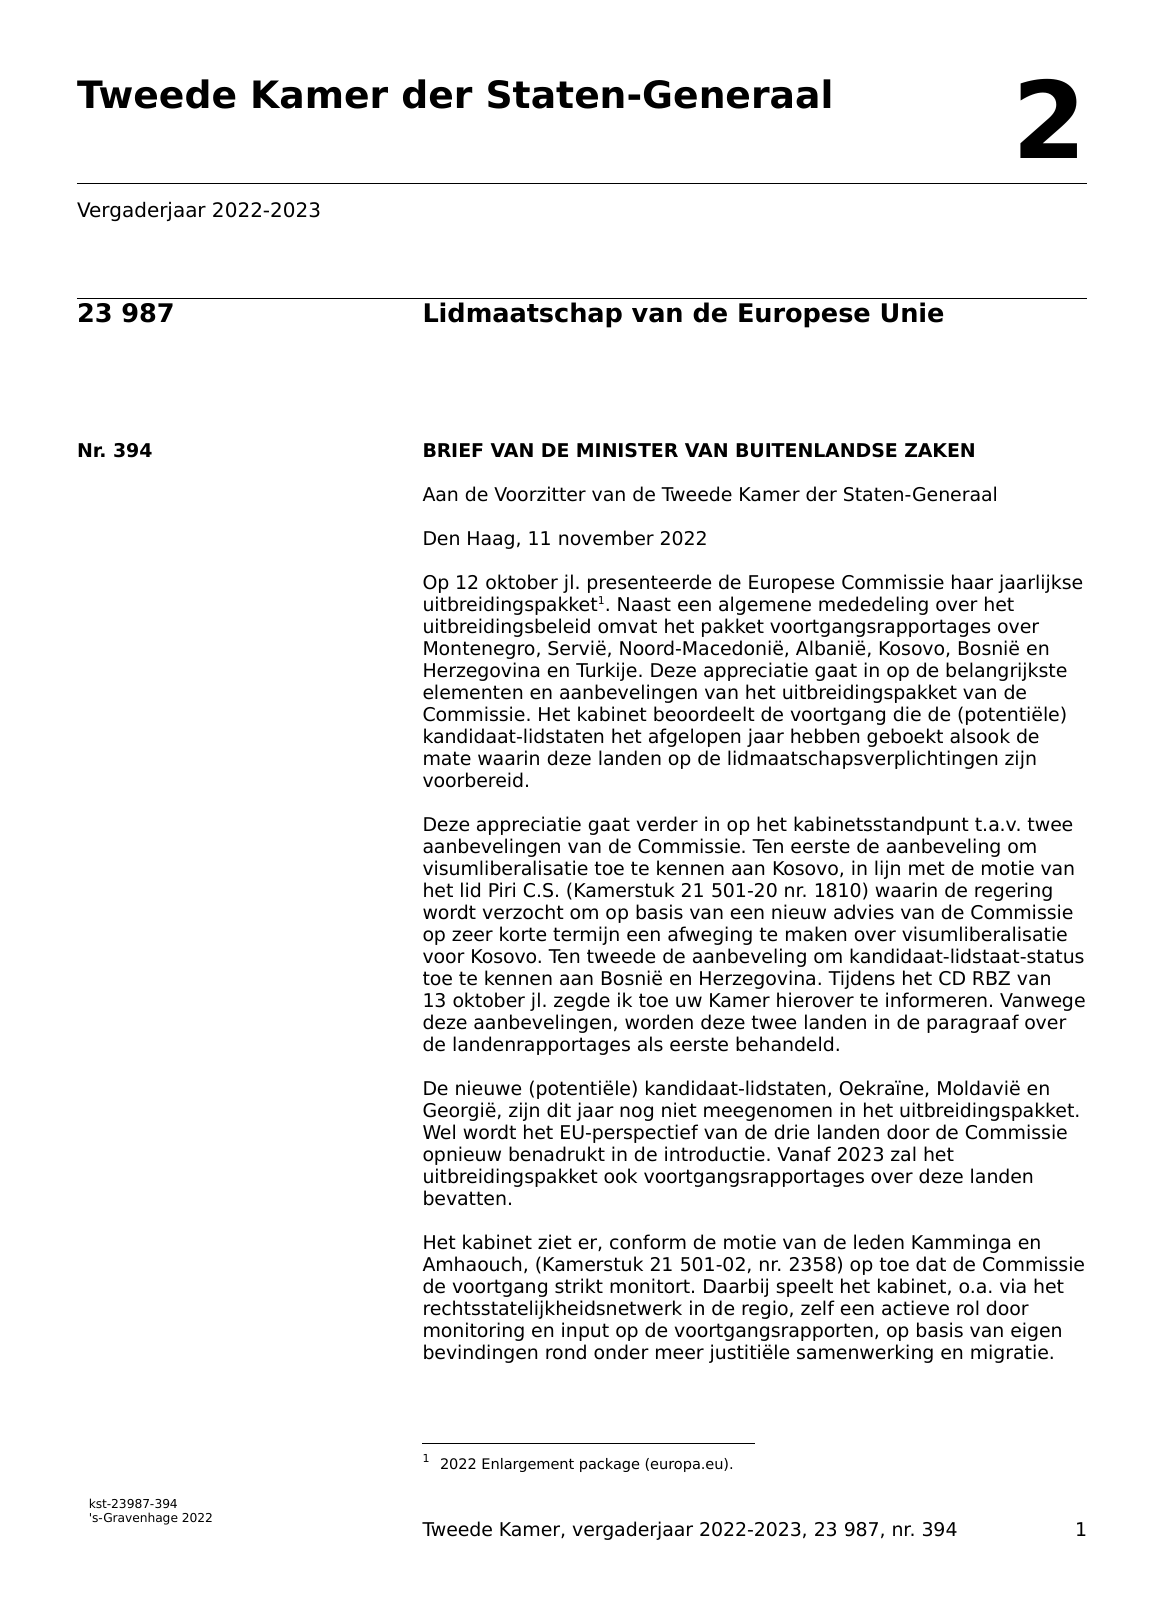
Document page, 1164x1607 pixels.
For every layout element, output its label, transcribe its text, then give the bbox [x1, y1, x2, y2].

table_header Tweede Kamer der Staten-Generaal [77, 59, 886, 183]
text kst-23987-394 [88, 1497, 323, 1511]
subtitle 23 987 Lidmaatschap van de Europese Unie [77, 299, 1087, 329]
text Deze appreciatie gaat verder in op het kabinetsstandpunt t.a.v. twee aanbevelingen van de Commissie. Ten eerste de aanbeveling om visumliberalisatie toe te kennen aan Kosovo, in lijn met de motie van het lid Piri C.S. (Kamerstuk 21 501-20 nr. 1810) waarin de regering wordt verzocht om op basis van een nieuw advies van de Commissie op zeer korte termijn een afweging te maken over visumliberalisatie voor Kosovo. Ten tweede de aanbeveling om kandidaat-lidstaat-status toe te kennen aan Bosnië en Herzegovina. Tijdens het CD RBZ van 13 oktober jl. zegde ik toe uw Kamer hierover te informeren. Vanwege deze aanbevelingen, worden deze twee landen in de paragraaf over de landenrapportages als eerste behandeld. [422, 814, 1087, 1056]
text Het kabinet ziet er, conform de motie van de leden Kamminga en Amhaouch, (Kamerstuk 21 501-02, nr. 2358) op toe dat de Commissie de voortgang strikt monitort. Daarbij speelt het kabinet, o.a. via het rechtsstatelijkheidsnetwerk in de regio, zelf een actieve rol door monitoring en input op de voortgangsrapporten, op basis van eigen bevindingen rond onder meer justitiële samenwerking en migratie. [422, 1232, 1087, 1364]
text 's-Gravenhage 2022 [88, 1511, 323, 1525]
subtitle Nr. 394 BRIEF VAN DE MINISTER VAN BUITENLANDSE ZAKEN [77, 440, 1087, 462]
text Den Haag, 11 november 2022 [422, 528, 1087, 550]
table_header 2 [886, 59, 1087, 183]
text Aan de Voorzitter van de Tweede Kamer der Staten-Generaal [422, 484, 1087, 506]
text 2022 Enlargement package (europa.eu). [422, 1452, 1087, 1474]
table_cell Vergaderjaar 2022-2023 [77, 184, 1087, 298]
text Op 12 oktober jl. presenteerde de Europese Commissie haar jaarlijkse uitbreidingspakket. Naast een algemene mededeling over het uitbreidingsbeleid omvat het pakket voortgangsrapportages over Montenegro, Servië, Noord-Macedonië, Albanië, Kosovo, Bosnië en Herzegovina en Turkije. Deze appreciatie gaat in op de belangrijkste elementen en aanbevelingen van het uitbreidingspakket van de Commissie. Het kabinet beoordeelt de voortgang die de (potentiële) kandidaat-lidstaten het afgelopen jaar hebben geboekt alsook de mate waarin deze landen op de lidmaatschapsverplichtingen zijn voorbereid. [422, 572, 1087, 792]
text De nieuwe (potentiële) kandidaat-lidstaten, Oekraïne, Moldavië en Georgië, zijn dit jaar nog niet meegenomen in het uitbreidingspakket. Wel wordt het EU-perspectief van de drie landen door de Commissie opnieuw benadrukt in de introductie. Vanaf 2023 zal het uitbreidingspakket ook voortgangsrapportages over deze landen bevatten. [422, 1078, 1087, 1210]
